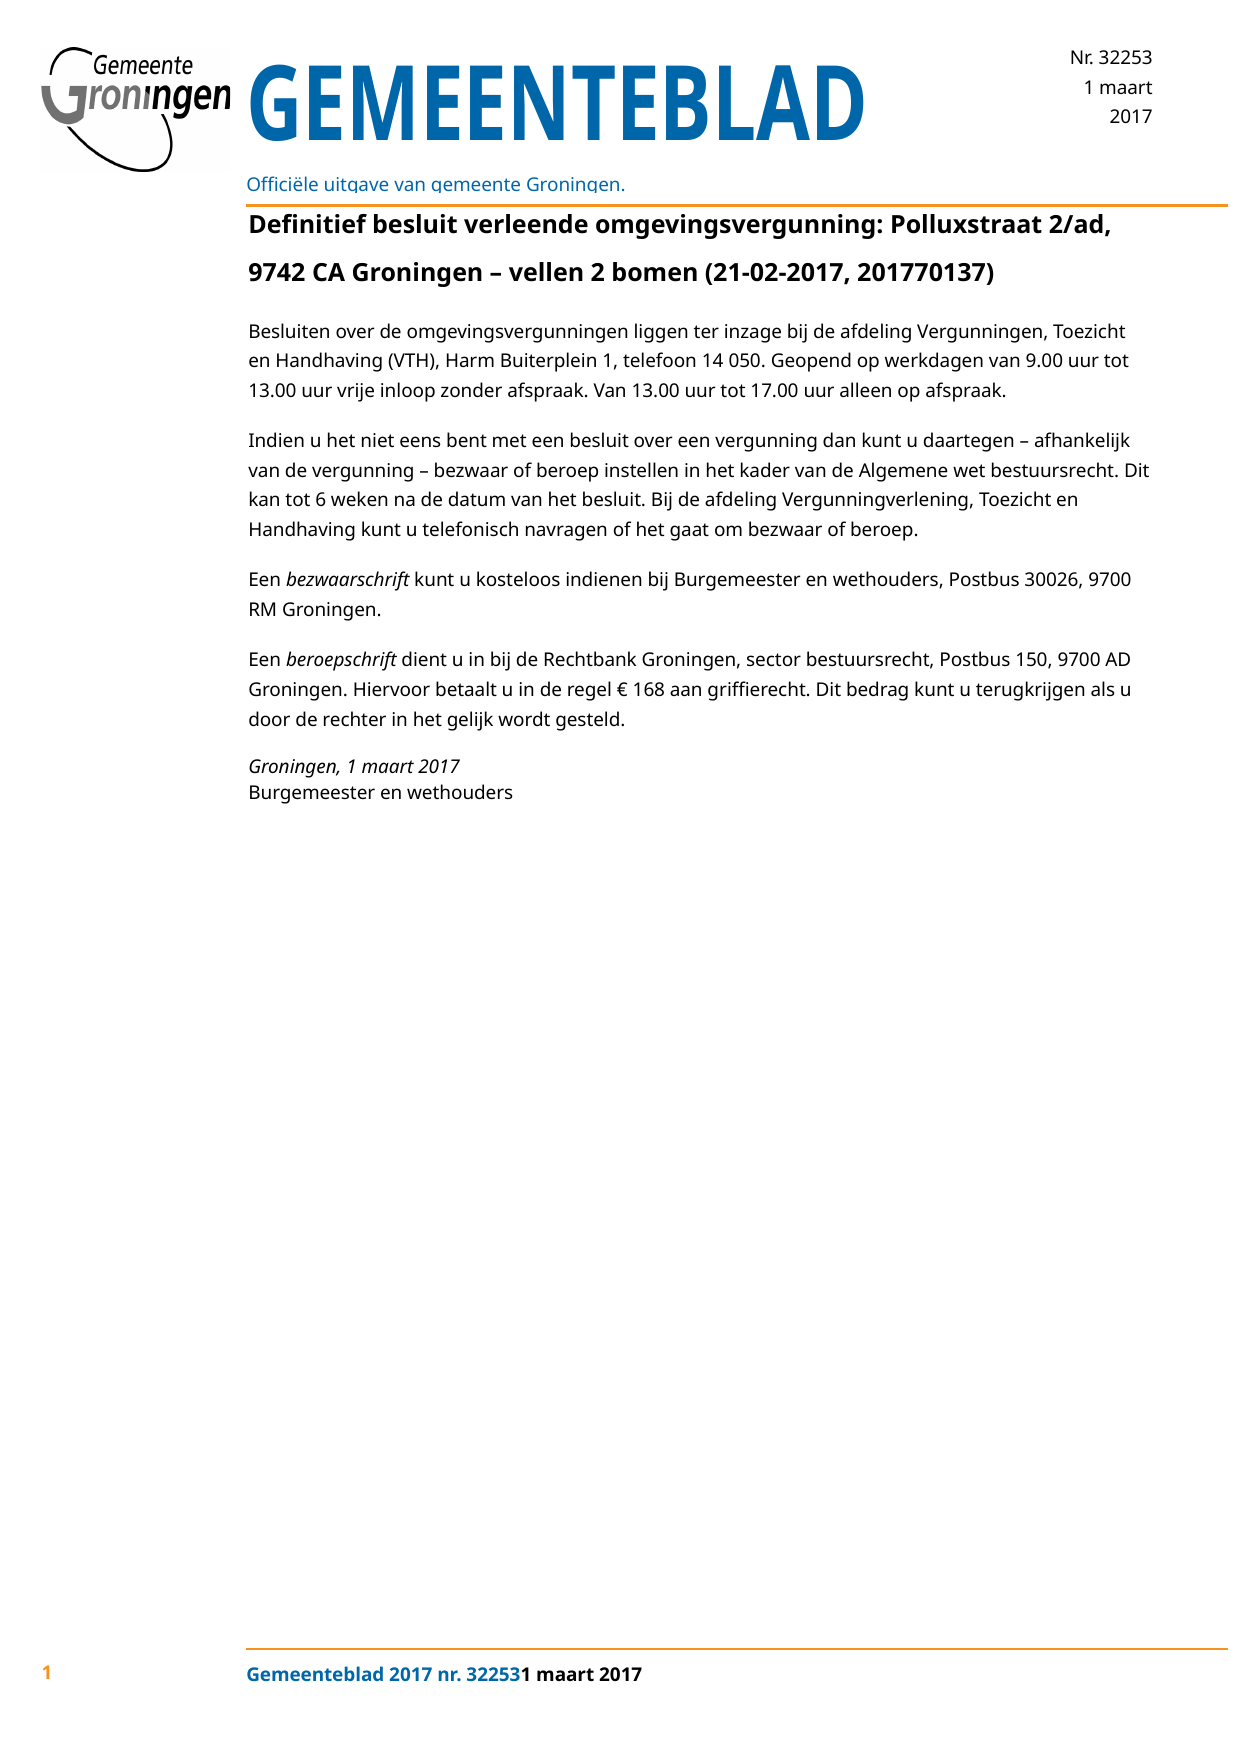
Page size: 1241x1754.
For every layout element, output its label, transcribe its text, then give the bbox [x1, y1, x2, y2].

text Definitief besluit verleende omgevingsvergunning: Polluxstraat 2/ad, 9742 CA Groningen – vellen 2 bomen (21-02-2017, 201770137) [248, 207, 1152, 288]
text Indien u het niet eens bent met een besluit over een vergunning dan kunt u daartegen – afhankelijk van de vergunning – bezwaar of beroep instellen in het kader van de Algemene wet bestuursrecht. Dit kan tot 6 weken na de datum van het besluit. Bij de afdeling Vergunningverlening, Toezicht en Handhaving kunt u telefonisch navragen of het gaat om bezwaar of beroep. [248, 427, 1152, 542]
text Burgemeester en wethouders [248, 779, 1152, 805]
text Besluiten over de omgevingsvergunningen liggen ter inzage bij de afdeling Vergunningen, Toezicht en Handhaving (VTH), Harm Buiterplein 1, telefoon 14 050. Geopend op werkdagen van 9.00 uur tot 13.00 uur vrije inloop zonder afspraak. Van 13.00 uur tot 17.00 uur alleen op afspraak. [248, 318, 1152, 403]
text Een beroepschrift dient u in bij de Rechtbank Groningen, sector bestuursrecht, Postbus 150, 9700 AD Groningen. Hiervoor betaalt u in de regel € 168 aan griffierecht. Dit bedrag kunt u terugkrijgen als u door de rechter in het gelijk wordt gesteld. [248, 647, 1152, 732]
text Een bezwaarschrift kunt u kosteloos indienen bij Burgemeester en wethouders, Postbus 30026, 9700 RM Groningen. [248, 567, 1152, 622]
picture [41, 47, 231, 172]
text Groningen, 1 maart 2017 [248, 754, 1152, 779]
